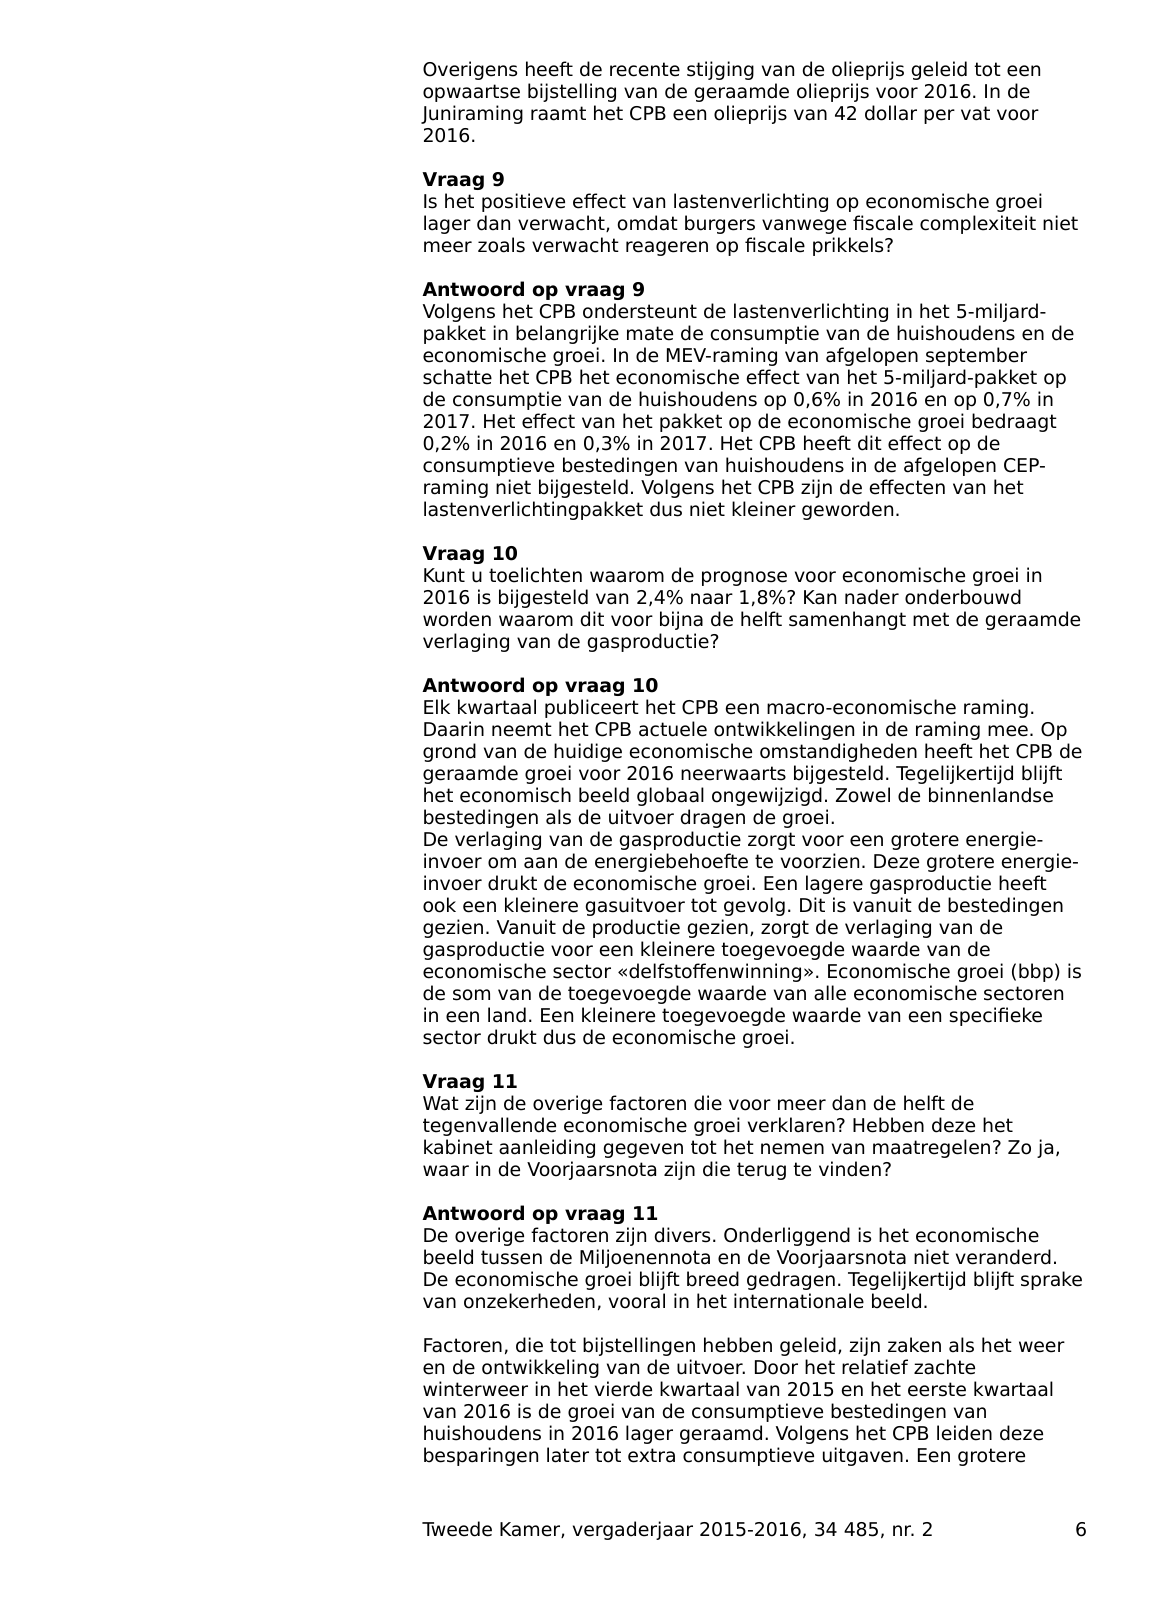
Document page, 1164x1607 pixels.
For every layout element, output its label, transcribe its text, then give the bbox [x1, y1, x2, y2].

text Vraag 10 [422, 543, 1087, 565]
text Antwoord op vraag 9 [422, 279, 1087, 301]
text Vraag 11 [422, 1071, 1087, 1093]
text Factoren, die tot bijstellingen hebben geleid, zijn zaken als het weer en de ontwikkeling van de uitvoer. Door het relatief zachte winterweer in het vierde kwartaal van 2015 en het eerste kwartaal van 2016 is de groei van de consumptieve bestedingen van huishoudens in 2016 lager geraamd. Volgens het CPB leiden deze besparingen later tot extra consumptieve uitgaven. Een grotere [422, 1335, 1087, 1467]
text Vraag 9 [422, 169, 1087, 191]
text Volgens het CPB ondersteunt de lastenverlichting in het 5-miljard-pakket in belangrijke mate de consumptie van de huishoudens en de economische groei. In de MEV-raming van afgelopen september schatte het CPB het economische effect van het 5-miljard-pakket op de consumptie van de huishoudens op 0,6% in 2016 en op 0,7% in 2017. Het effect van het pakket op de economische groei bedraagt 0,2% in 2016 en 0,3% in 2017. Het CPB heeft dit effect op de consumptieve bestedingen van huishoudens in de afgelopen CEP-raming niet bijgesteld. Volgens het CPB zijn de effecten van het lastenverlichtingpakket dus niet kleiner geworden. [422, 301, 1087, 521]
text Kunt u toelichten waarom de prognose voor economische groei in 2016 is bijgesteld van 2,4% naar 1,8%? Kan nader onderbouwd worden waarom dit voor bijna de helft samenhangt met de geraamde verlaging van de gasproductie? [422, 565, 1087, 653]
text Overigens heeft de recente stijging van de olieprijs geleid tot een opwaartse bijstelling van de geraamde olieprijs voor 2016. In de Juniraming raamt het CPB een olieprijs van 42 dollar per vat voor 2016. [422, 59, 1087, 147]
text Antwoord op vraag 10 [422, 675, 1087, 697]
text Is het positieve effect van lastenverlichting op economische groei lager dan verwacht, omdat burgers vanwege fiscale complexiteit niet meer zoals verwacht reageren op fiscale prikkels? [422, 191, 1087, 257]
text Antwoord op vraag 11 [422, 1203, 1087, 1225]
text De overige factoren zijn divers. Onderliggend is het economische beeld tussen de Miljoenennota en de Voorjaarsnota niet veranderd. De economische groei blijft breed gedragen. Tegelijkertijd blijft sprake van onzekerheden, vooral in het internationale beeld. [422, 1225, 1087, 1313]
text Wat zijn de overige factoren die voor meer dan de helft de tegenvallende economische groei verklaren? Hebben deze het kabinet aanleiding gegeven tot het nemen van maatregelen? Zo ja, waar in de Voorjaarsnota zijn die terug te vinden? [422, 1093, 1087, 1181]
text De verlaging van de gasproductie zorgt voor een grotere energie-invoer om aan de energiebehoefte te voorzien. Deze grotere energie-invoer drukt de economische groei. Een lagere gasproductie heeft ook een kleinere gasuitvoer tot gevolg. Dit is vanuit de bestedingen gezien. Vanuit de productie gezien, zorgt de verlaging van de gasproductie voor een kleinere toegevoegde waarde van de economische sector «delfstoffenwinning». Economische groei (bbp) is de som van de toegevoegde waarde van alle economische sectoren in een land. Een kleinere toegevoegde waarde van een specifieke sector drukt dus de economische groei. [422, 829, 1087, 1049]
text Elk kwartaal publiceert het CPB een macro-economische raming. Daarin neemt het CPB actuele ontwikkelingen in de raming mee. Op grond van de huidige economische omstandigheden heeft het CPB de geraamde groei voor 2016 neerwaarts bijgesteld. Tegelijkertijd blijft het economisch beeld globaal ongewijzigd. Zowel de binnenlandse bestedingen als de uitvoer dragen de groei. [422, 697, 1087, 829]
